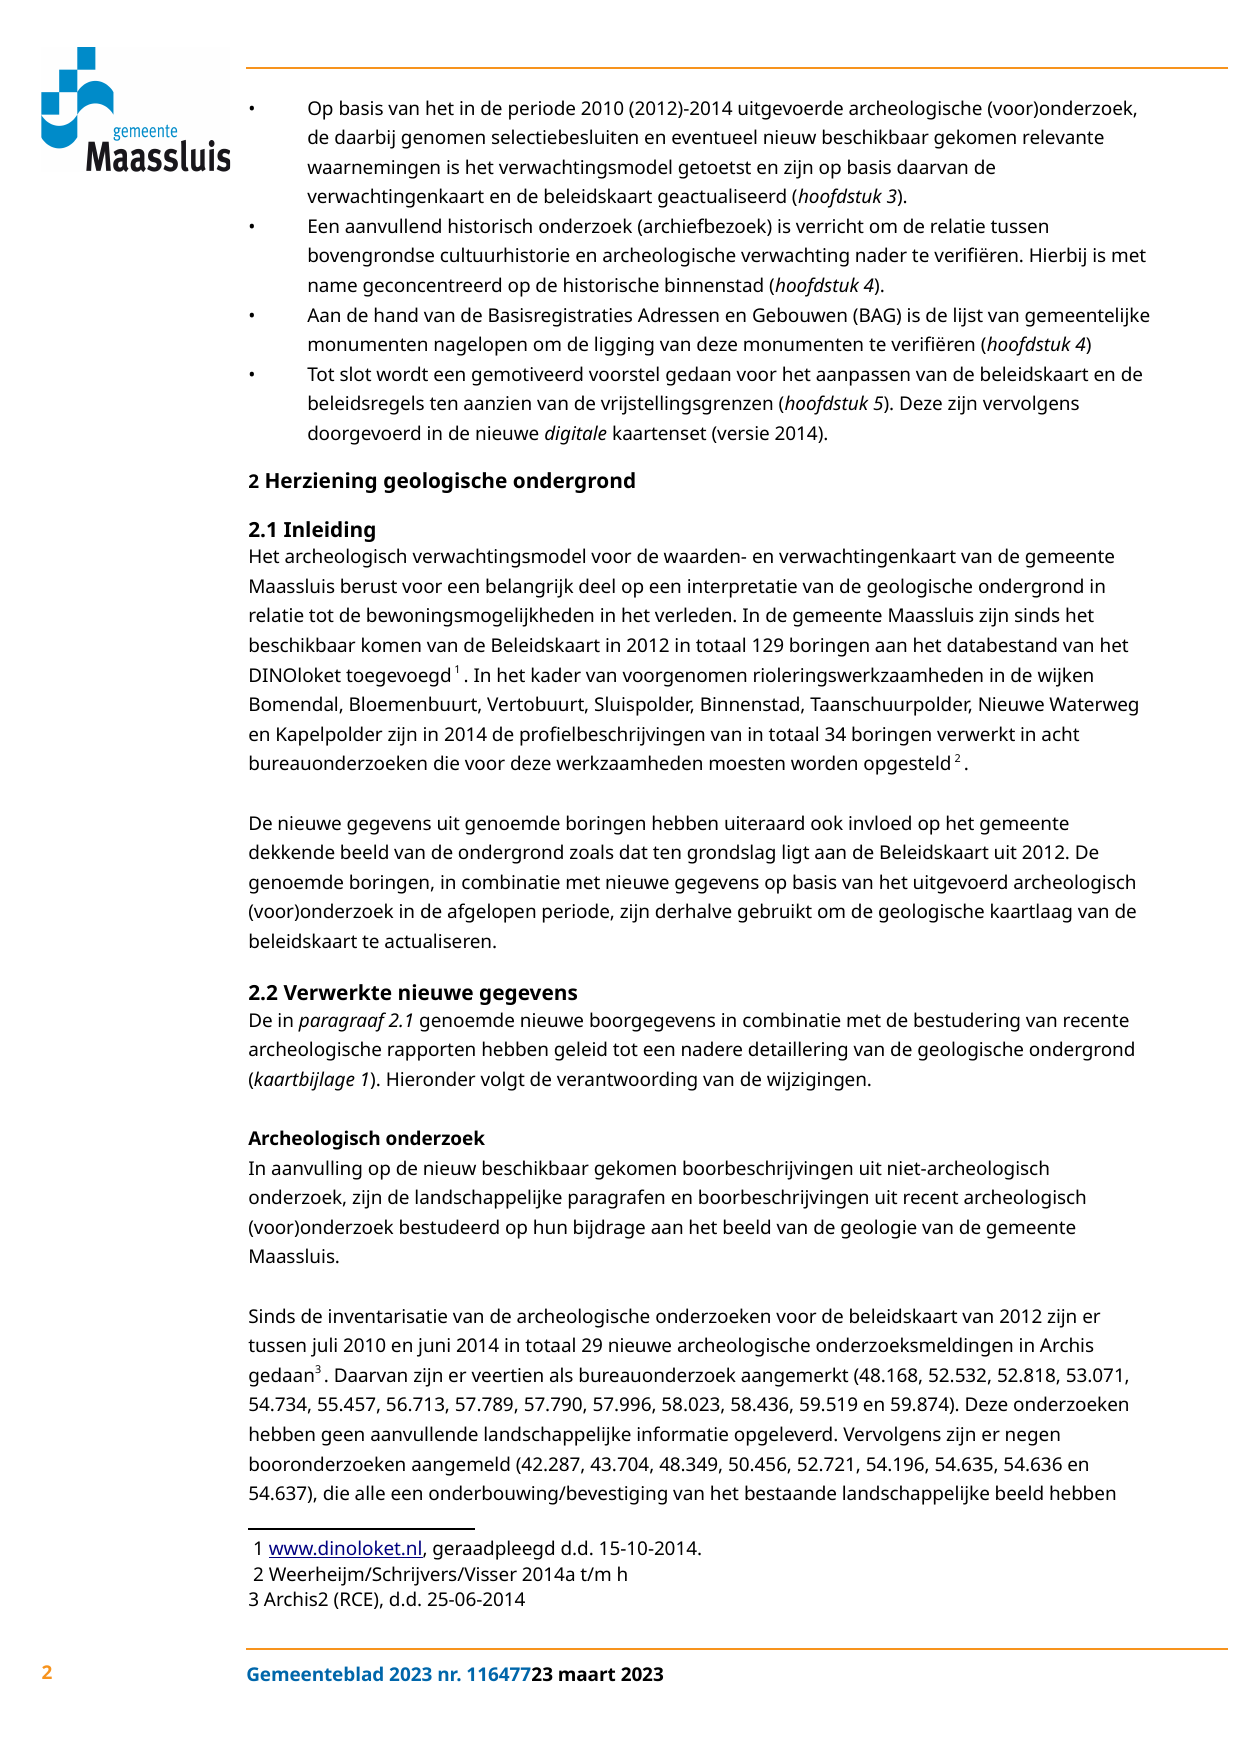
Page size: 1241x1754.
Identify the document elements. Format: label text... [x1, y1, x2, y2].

text Sinds de inventarisatie van de archeologische onderzoeken voor de beleidskaart van 2012 zijn er tussen juli 2010 en juni 2014 in totaal 29 nieuwe archeologische onderzoeksmeldingen in Archis gedaan. Daarvan zijn er veertien als bureauonderzoek aangemerkt (48.168, 52.532, 52.818, 53.071, 54.734, 55.457, 56.713, 57.789, 57.790, 57.996, 58.023, 58.436, 59.519 en 59.874). Deze onderzoeken hebben geen aanvullende landschappelijke informatie opgeleverd. Vervolgens zijn er negen booronderzoeken aangemeld (42.287, 43.704, 48.349, 50.456, 52.721, 54.196, 54.635, 54.636 en 54.637), die alle een onderbouwing/bevestiging van het bestaande landschappelijke beeld hebben [248, 1303, 1152, 1506]
text www.dinoloket.nl, geraadpleegd d.d. 15-10-2014. [248, 1535, 1152, 1561]
text De nieuwe gegevens uit genoemde boringen hebben uiteraard ook invloed op het gemeente dekkende beeld van de ondergrond zoals dat ten grondslag ligt aan de Beleidskaart uit 2012. De genoemde boringen, in combinatie met nieuwe gegevens op basis van het uitgevoerd archeologisch (voor)onderzoek in de afgelopen periode, zijn derhalve gebruikt om de geologische kaartlaag van de beleidskaart te actualiseren. [248, 810, 1152, 954]
list Een aanvullend historisch onderzoek (archiefbezoek) is verricht om de relatie tussen bovengrondse cultuurhistorie en archeologische verwachting nader te verifiëren. Hierbij is met name geconcentreerd op de historische binnenstad (hoofdstuk 4). [248, 213, 1152, 298]
picture [41, 47, 77, 92]
list Aan de hand van de Basisregistraties Adressen en Gebouwen (BAG) is de lijst van gemeentelijke monumenten nagelopen om de ligging van deze monumenten te verifiëren (hoofdstuk 4) [248, 302, 1152, 357]
text 2.2 Verwerkte nieuwe gegevens [248, 978, 1152, 1007]
text Archeologisch onderzoek [248, 1125, 1152, 1151]
list Op basis van het in de periode 2010 (2012)-2014 uitgevoerde archeologische (voor)onderzoek, de daarbij genomen selectiebesluiten en eventueel nieuw beschikbaar gekomen relevante waarnemingen is het verwachtingsmodel getoetst en zijn op basis daarvan de verwachtingenkaart en de beleidskaart geactualiseerd (hoofdstuk 3). [248, 95, 1152, 209]
text Het archeologisch verwachtingsmodel voor de waarden- en verwachtingenkaart van de gemeente Maassluis berust voor een belangrijk deel op een interpretatie van de geologische ondergrond in relatie tot de bewoningsmogelijkheden in het verleden. In de gemeente Maassluis zijn sinds het beschikbaar komen van de Beleidskaart in 2012 in totaal 129 boringen aan het databestand van het DINOloket toegevoegd. In het kader van voorgenomen rioleringswerkzaamheden in de wijken Bomendal, Bloemenbuurt, Vertobuurt, Sluispolder, Binnenstad, Taanschuurpolder, Nieuwe Waterweg en Kapelpolder zijn in 2014 de profielbeschrijvingen van in totaal 34 boringen verwerkt in acht bureauonderzoeken die voor deze werkzaamheden moesten worden opgesteld. [248, 543, 1152, 776]
text 2 Herziening geologische ondergrond [248, 466, 1152, 494]
text Archis2 (RCE), d.d. 25-06-2014 [248, 1586, 1152, 1612]
text In aanvulling op de nieuw beschikbaar gekomen boorbeschrijvingen uit niet-archeologisch onderzoek, zijn de landschappelijke paragrafen en boorbeschrijvingen uit recent archeologisch (voor)onderzoek bestudeerd op hun bijdrage aan het beeld van de geologie van de gemeente Maassluis. [248, 1155, 1152, 1269]
picture [41, 47, 231, 172]
text Weerheijm/Schrijvers/Visser 2014a t/m h [248, 1561, 1152, 1586]
list Tot slot wordt een gemotiveerd voorstel gedaan voor het aanpassen van de beleidskaart en de beleidsregels ten aanzien van de vrijstellingsgrenzen (hoofdstuk 5). Deze zijn vervolgens doorgevoerd in de nieuwe digitale kaartenset (versie 2014). [248, 361, 1152, 446]
text De in paragraaf 2.1 genoemde nieuwe boorgegevens in combinatie met de bestudering van recente archeologische rapporten hebben geleid tot een nadere detaillering van de geologische ondergrond (kaartbijlage 1). Hieronder volgt de verantwoording van de wijzigingen. [248, 1007, 1152, 1092]
text 2.1 Inleiding [248, 515, 1152, 543]
